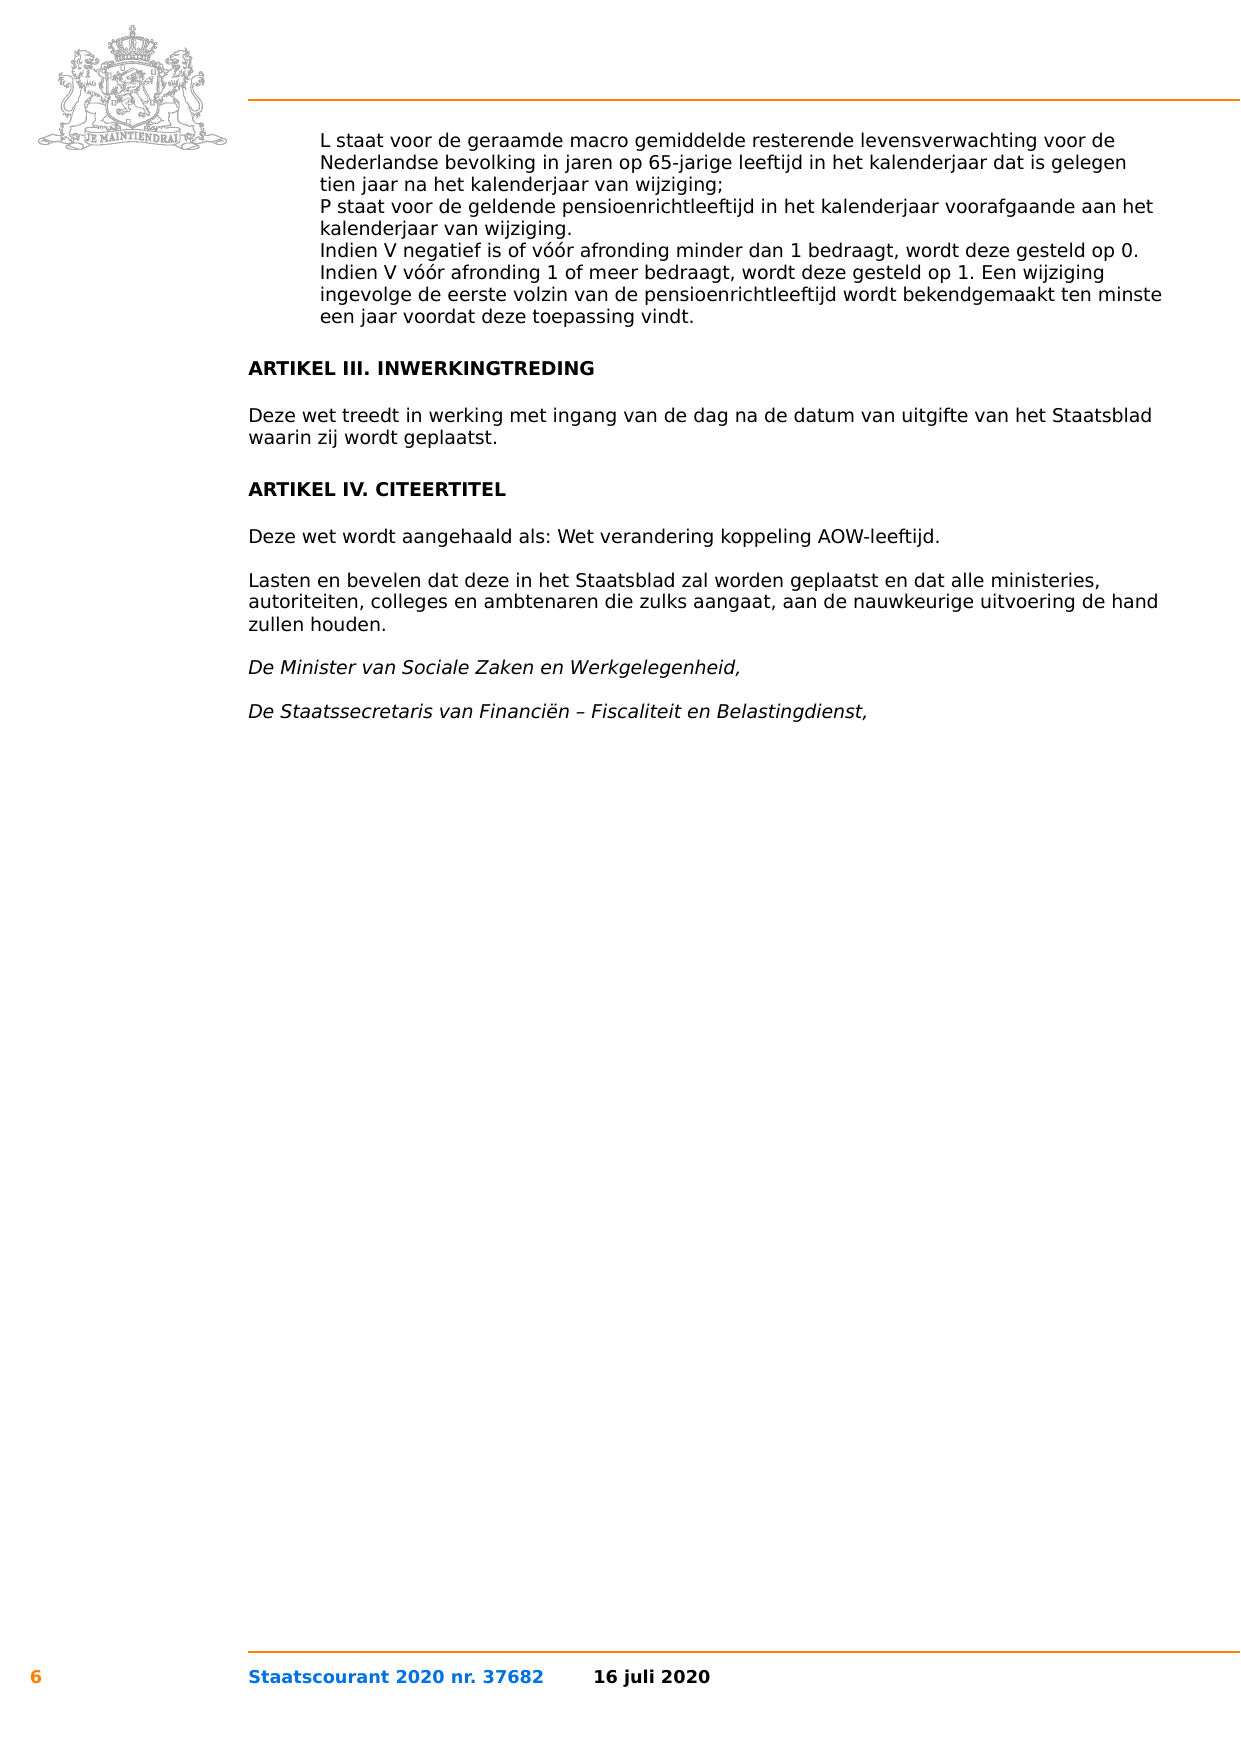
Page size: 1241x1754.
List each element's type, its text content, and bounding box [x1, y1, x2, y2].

text L staat voor de geraamde macro gemiddelde resterende levensverwachting voor de Nederlandse bevolking in jaren op 65-jarige leeftijd in het kalenderjaar dat is gelegen tien jaar na het kalenderjaar van wijziging; [319, 130, 1163, 196]
text De Minister van Sociale Zaken en Werkgelegenheid, [248, 657, 1163, 679]
subtitle ARTIKEL IV. CITEERTITEL [248, 479, 1163, 501]
text P staat voor de geldende pensioenrichtleeftijd in het kalenderjaar voorafgaande aan het kalenderjaar van wijziging. [319, 196, 1163, 240]
text Lasten en bevelen dat deze in het Staatsblad zal worden geplaatst en dat alle ministeries, autoriteiten, colleges en ambtenaren die zulks aangaat, aan de nauwkeurige uitvoering de hand zullen houden. [248, 569, 1163, 635]
text Deze wet treedt in werking met ingang van de dag na de datum van uitgifte van het Staatsblad waarin zij wordt geplaatst. [248, 405, 1163, 449]
text De Staatssecretaris van Financiën – Fiscaliteit en Belastingdienst, [248, 701, 1163, 723]
picture [38, 25, 227, 150]
text Deze wet wordt aangehaald als: Wet verandering koppeling AOW-leeftijd. [248, 526, 1163, 548]
subtitle ARTIKEL III. INWERKINGTREDING [248, 358, 1163, 380]
text Indien V negatief is of vóór afronding minder dan 1 bedraagt, wordt deze gesteld op 0. Indien V vóór afronding 1 of meer bedraagt, wordt deze gesteld op 1. Een wijziging ingevolge de eerste volzin van de pensioenrichtleeftijd wordt bekendgemaakt ten minste een jaar voordat deze toepassing vindt. [319, 240, 1163, 328]
